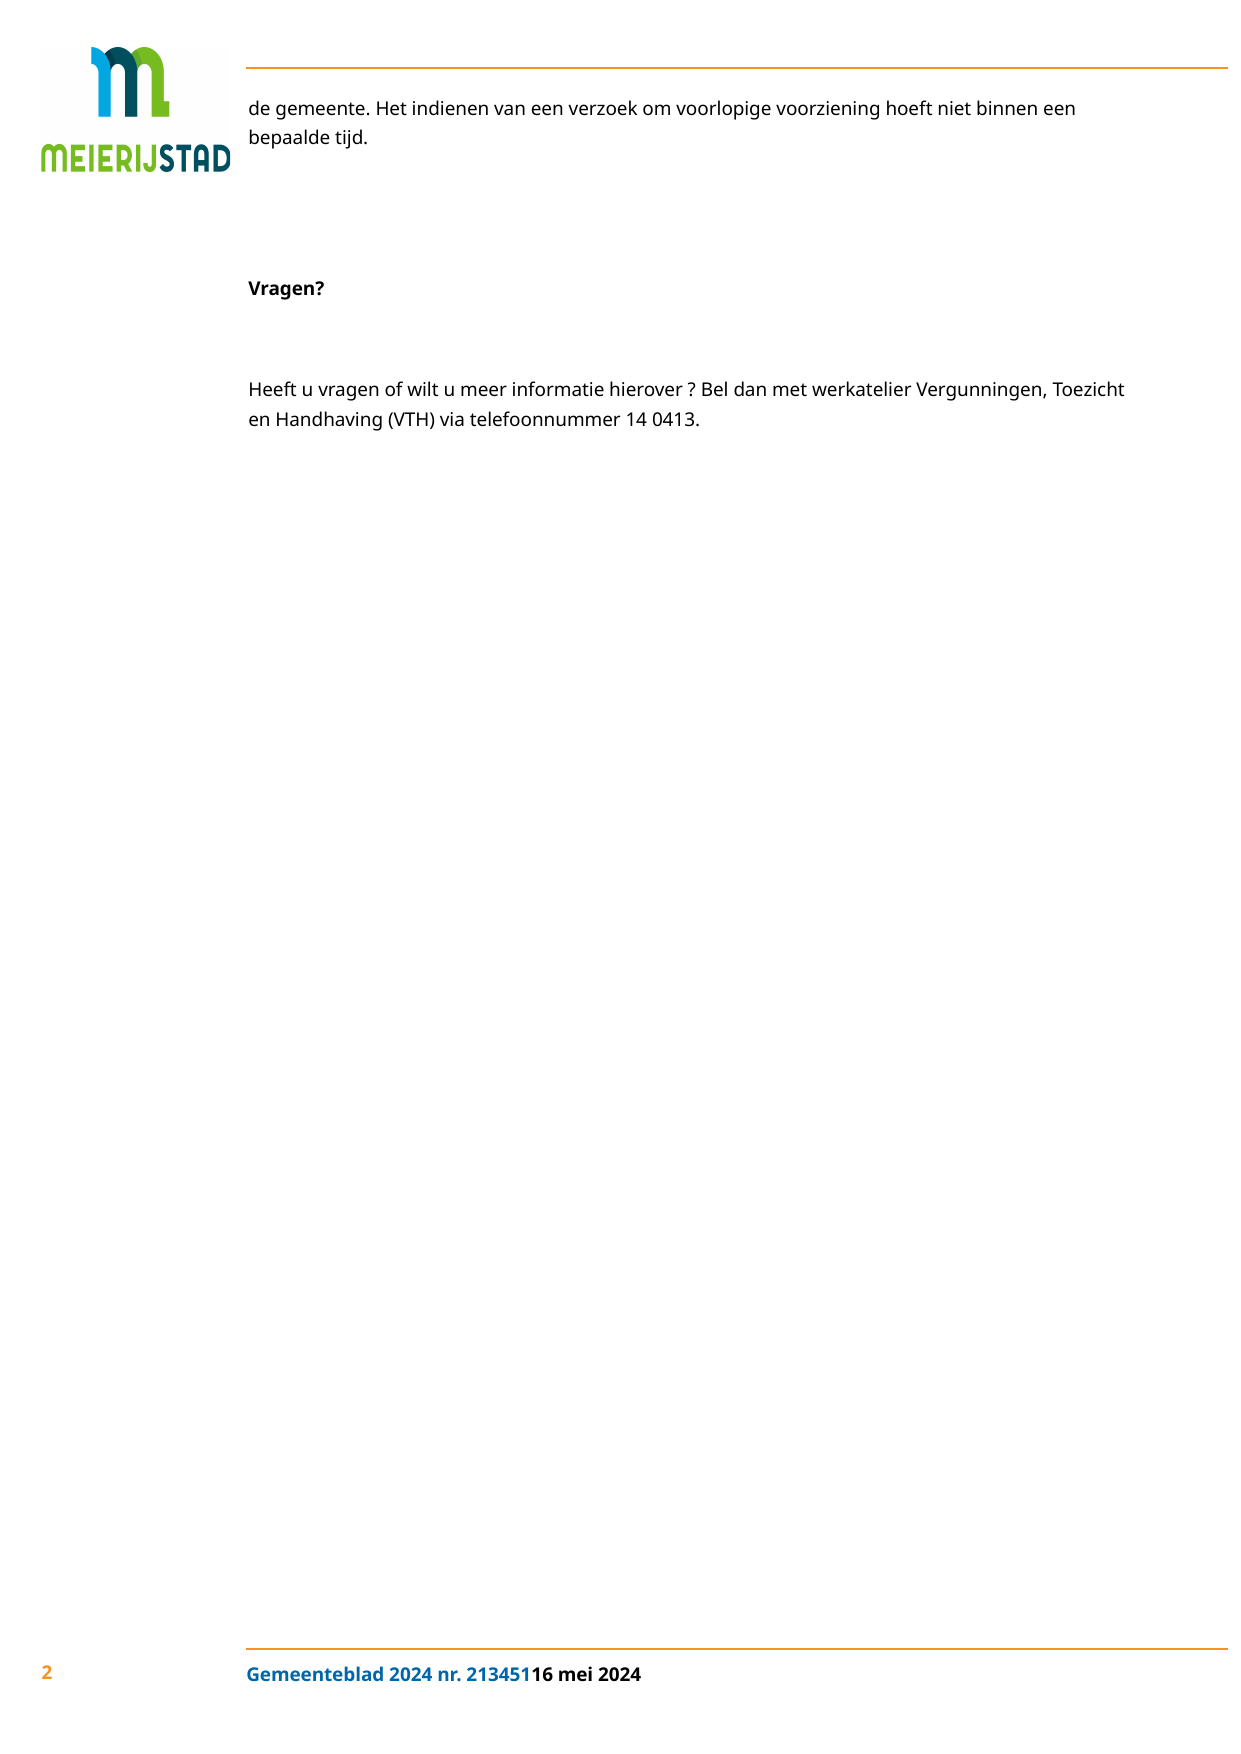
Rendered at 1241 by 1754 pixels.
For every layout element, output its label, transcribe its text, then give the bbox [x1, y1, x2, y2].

text de gemeente. Het indienen van een verzoek om voorlopige voorziening hoeft niet binnen een bepaalde tijd. [248, 95, 1152, 150]
text Heeft u vragen of wilt u meer informatie hierover ? Bel dan met werkatelier Vergunningen, Toezicht en Handhaving (VTH) via telefoonnummer 14 0413. [248, 376, 1152, 432]
picture [41, 47, 231, 172]
text Vragen? [248, 276, 1152, 301]
